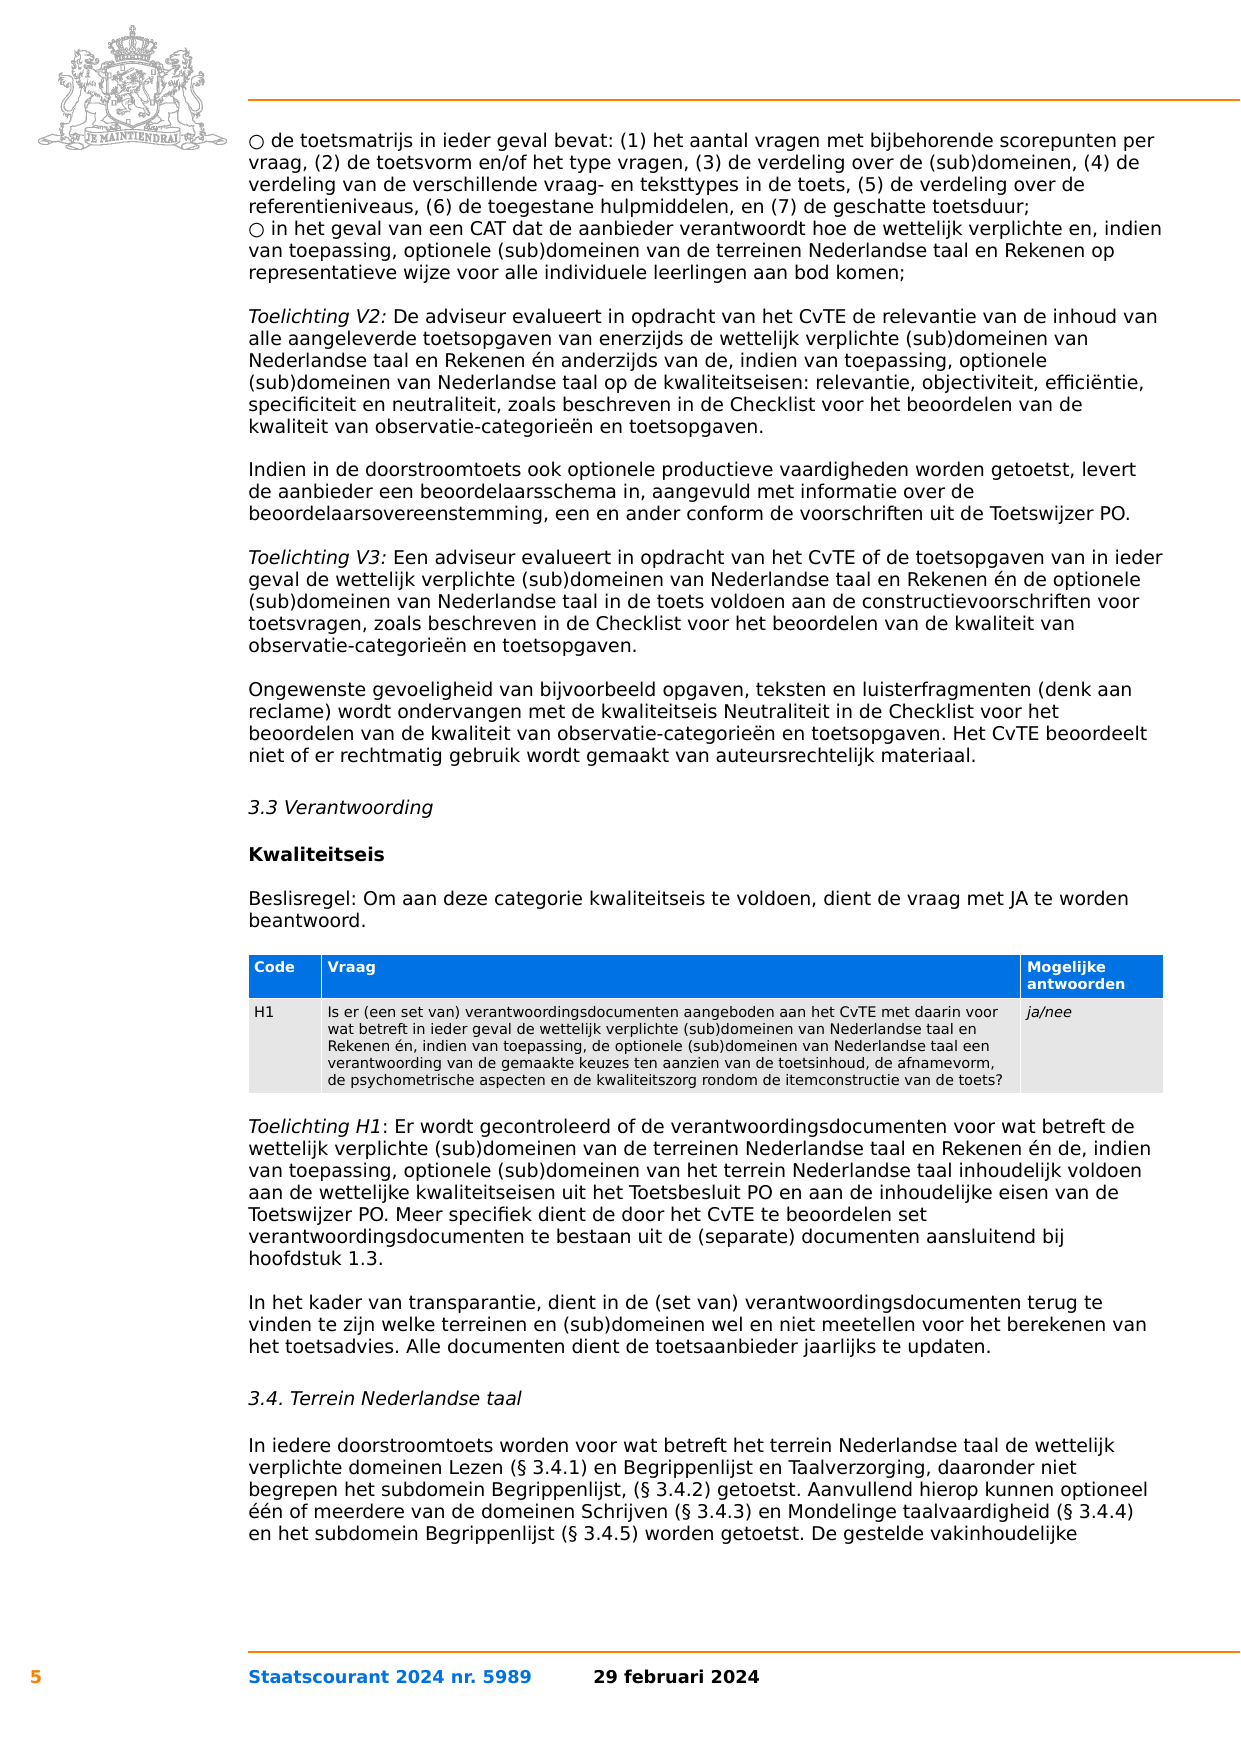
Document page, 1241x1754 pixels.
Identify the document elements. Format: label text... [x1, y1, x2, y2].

text Toelichting H1: Er wordt gecontroleerd of de verantwoordingsdocumenten voor wat betreft de wettelijk verplichte (sub)domeinen van de terreinen Nederlandse taal en Rekenen én de, indien van toepassing, optionele (sub)domeinen van het terrein Nederlandse taal inhoudelijk voldoen aan de wettelijke kwaliteitseisen uit het Toetsbesluit PO en aan de inhoudelijke eisen van de Toetswijzer PO. Meer specifiek dient de door het CvTE te beoordelen set verantwoordingsdocumenten te bestaan uit de (separate) documenten aansluitend bij hoofdstuk 1.3. [248, 1116, 1163, 1270]
subtitle 3.4. Terrein Nederlandse taal [248, 1388, 1163, 1410]
subtitle 3.3 Verantwoording [248, 797, 1163, 819]
text ○ in het geval van een CAT dat de aanbieder verantwoordt hoe de wettelijk verplichte en, indien van toepassing, optionele (sub)domeinen van de terreinen Nederlandse taal en Rekenen op representatieve wijze voor alle individuele leerlingen aan bod komen; [248, 218, 1163, 284]
picture [38, 25, 227, 150]
table_cell ja/nee [1021, 999, 1163, 1093]
text In iedere doorstroomtoets worden voor wat betreft het terrein Nederlandse taal de wettelijk verplichte domeinen Lezen (§ 3.4.1) en Begrippenlijst en Taalverzorging, daaronder niet begrepen het subdomein Begrippenlijst, (§ 3.4.2) getoetst. Aanvullend hierop kunnen optioneel één of meerdere van de domeinen Schrijven (§ 3.4.3) en Mondelinge taalvaardigheid (§ 3.4.4) en het subdomein Begrippenlijst (§ 3.4.5) worden getoetst. De gestelde vakinhoudelijke [248, 1435, 1163, 1545]
table_cell Is er (een set van) verantwoordingsdocumenten aangeboden aan het CvTE met daarin voor wat betreft in ieder geval de wettelijk verplichte (sub)domeinen van Nederlandse taal en Rekenen én, indien van toepassing, de optionele (sub)domeinen van Nederlandse taal een verantwoording van de gemaakte keuzes ten aanzien van de toetsinhoud, de afnamevorm, de psychometrische aspecten en de kwaliteitszorg rondom de itemconstructie van de toets? [322, 999, 1020, 1093]
text In het kader van transparantie, dient in de (set van) verantwoordingsdocumenten terug te vinden te zijn welke terreinen en (sub)domeinen wel en niet meetellen voor het berekenen van het toetsadvies. Alle documenten dient de toetsaanbieder jaarlijks te updaten. [248, 1292, 1163, 1358]
table_header Mogelijke antwoorden [1021, 955, 1163, 998]
text Toelichting V3: Een adviseur evalueert in opdracht van het CvTE of de toetsopgaven van in ieder geval de wettelijk verplichte (sub)domeinen van Nederlandse taal en Rekenen én de optionele (sub)domeinen van Nederlandse taal in de toets voldoen aan de constructievoorschriften voor toetsvragen, zoals beschreven in de Checklist voor het beoordelen van de kwaliteit van observatie-categorieën en toetsopgaven. [248, 547, 1163, 657]
text Toelichting V2: De adviseur evalueert in opdracht van het CvTE de relevantie van de inhoud van alle aangeleverde toetsopgaven van enerzijds de wettelijk verplichte (sub)domeinen van Nederlandse taal en Rekenen én anderzijds van de, indien van toepassing, optionele (sub)domeinen van Nederlandse taal op de kwaliteitseisen: relevantie, objectiviteit, efficiëntie, specificiteit en neutraliteit, zoals beschreven in de Checklist voor het beoordelen van de kwaliteit van observatie-categorieën en toetsopgaven. [248, 306, 1163, 437]
text ○ de toetsmatrijs in ieder geval bevat: (1) het aantal vragen met bijbehorende scorepunten per vraag, (2) de toetsvorm en/of het type vragen, (3) de verdeling over de (sub)domeinen, (4) de verdeling van de verschillende vraag- en teksttypes in de toets, (5) de verdeling over de referentieniveaus, (6) de toegestane hulpmiddelen, en (7) de geschatte toetsduur; [248, 130, 1163, 218]
table_header Vraag [322, 955, 1020, 998]
subtitle Kwaliteitseis [248, 844, 1163, 866]
table_cell H1 [249, 999, 321, 1093]
text Indien in de doorstroomtoets ook optionele productieve vaardigheden worden getoetst, levert de aanbieder een beoordelaarsschema in, aangevuld met informatie over de beoordelaarsovereenstemming, een en ander conform de voorschriften uit de Toetswijzer PO. [248, 459, 1163, 525]
text Beslisregel: Om aan deze categorie kwaliteitseis te voldoen, dient de vraag met JA te worden beantwoord. [248, 888, 1163, 932]
text Ongewenste gevoeligheid van bijvoorbeeld opgaven, teksten en luisterfragmenten (denk aan reclame) wordt ondervangen met de kwaliteitseis Neutraliteit in de Checklist voor het beoordelen van de kwaliteit van observatie-categorieën en toetsopgaven. Het CvTE beoordeelt niet of er rechtmatig gebruik wordt gemaakt van auteursrechtelijk materiaal. [248, 679, 1163, 767]
table_header Code [249, 955, 321, 998]
